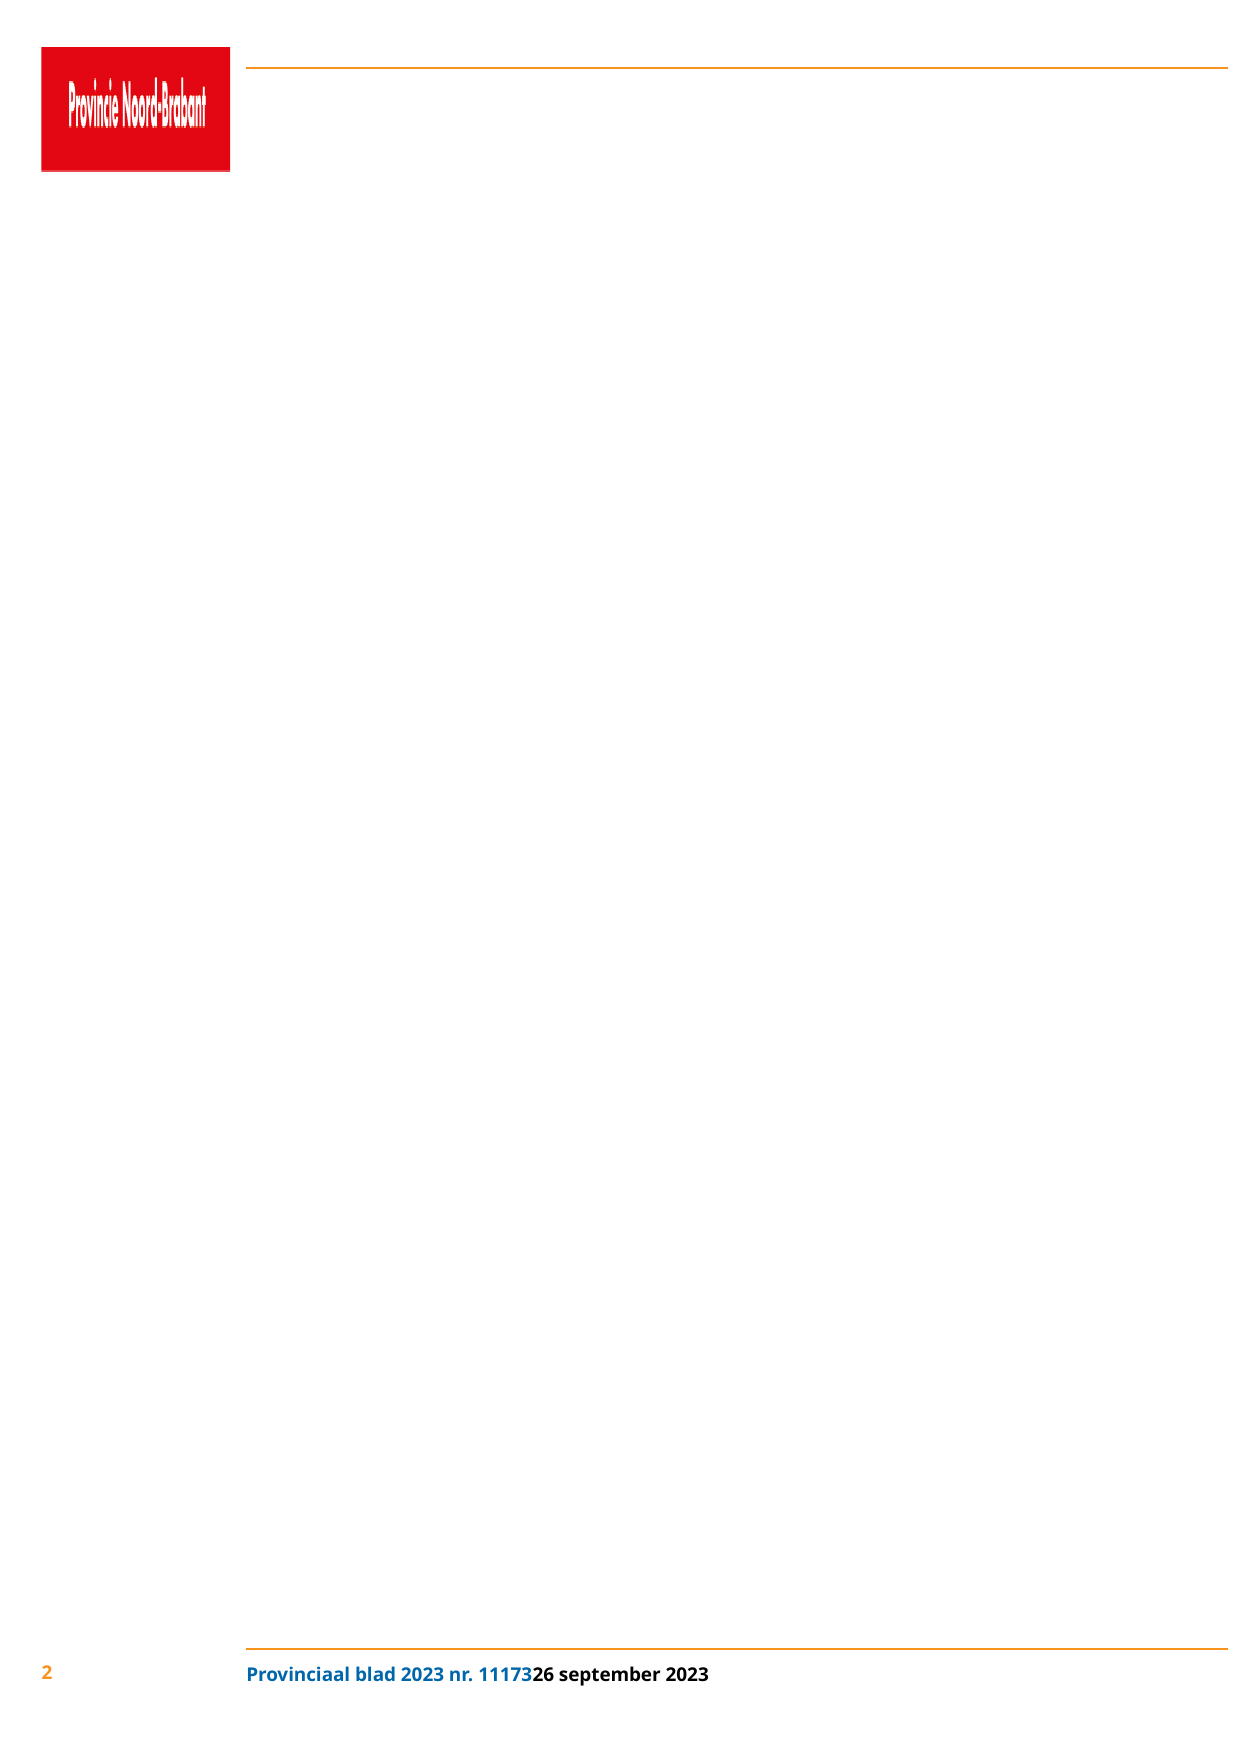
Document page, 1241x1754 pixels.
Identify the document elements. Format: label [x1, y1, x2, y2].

picture [41, 47, 231, 172]
